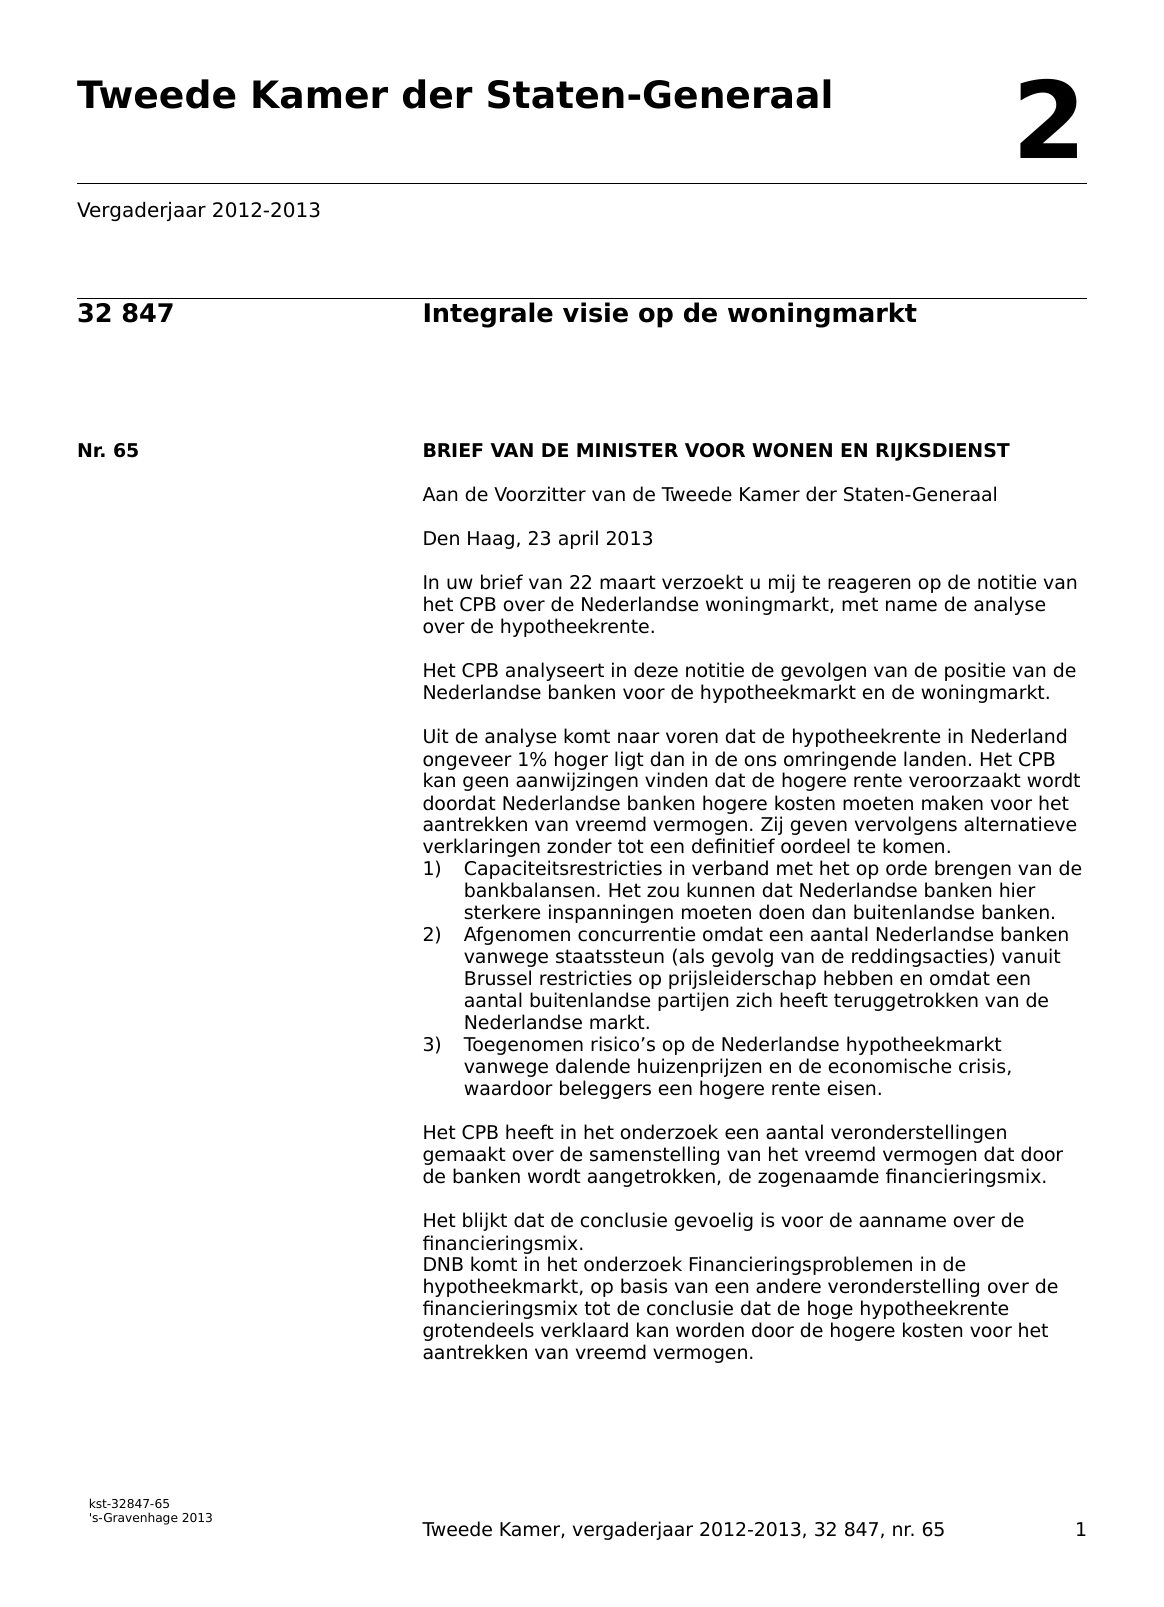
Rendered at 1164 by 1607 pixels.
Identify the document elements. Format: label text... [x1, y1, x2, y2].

subtitle 32 847 Integrale visie op de woningmarkt [77, 299, 1087, 329]
table_header 2 [886, 59, 1087, 183]
text 2) Afgenomen concurrentie omdat een aantal Nederlandse banken vanwege staatssteun (als gevolg van de reddingsacties) vanuit Brussel restricties op prijsleiderschap hebben en omdat een aantal buitenlandse partijen zich heeft teruggetrokken van de Nederlandse markt. [422, 924, 1087, 1034]
text Aan de Voorzitter van de Tweede Kamer der Staten-Generaal [422, 484, 1087, 506]
text 's-Gravenhage 2013 [88, 1511, 323, 1525]
text Uit de analyse komt naar voren dat de hypotheekrente in Nederland ongeveer 1% hoger ligt dan in de ons omringende landen. Het CPB kan geen aanwijzingen vinden dat de hogere rente veroorzaakt wordt doordat Nederlandse banken hogere kosten moeten maken voor het aantrekken van vreemd vermogen. Zij geven vervolgens alternatieve verklaringen zonder tot een definitief oordeel te komen. [422, 726, 1087, 858]
text kst-32847-65 [88, 1497, 323, 1511]
table_header Tweede Kamer der Staten-Generaal [77, 59, 886, 183]
text 1) Capaciteitsrestricties in verband met het op orde brengen van de bankbalansen. Het zou kunnen dat Nederlandse banken hier sterkere inspanningen moeten doen dan buitenlandse banken. [422, 858, 1087, 924]
text Het CPB analyseert in deze notitie de gevolgen van de positie van de Nederlandse banken voor de hypotheekmarkt en de woningmarkt. [422, 660, 1087, 704]
table_cell Vergaderjaar 2012-2013 [77, 184, 1087, 298]
text DNB komt in het onderzoek Financieringsproblemen in de hypotheekmarkt, op basis van een andere veronderstelling over de financieringsmix tot de conclusie dat de hoge hypotheekrente grotendeels verklaard kan worden door de hogere kosten voor het aantrekken van vreemd vermogen. [422, 1254, 1087, 1364]
text Het blijkt dat de conclusie gevoelig is voor de aanname over de financieringsmix. [422, 1210, 1087, 1254]
text Het CPB heeft in het onderzoek een aantal veronderstellingen gemaakt over de samenstelling van het vreemd vermogen dat door de banken wordt aangetrokken, de zogenaamde financieringsmix. [422, 1122, 1087, 1188]
text 3) Toegenomen risico’s op de Nederlandse hypotheekmarkt vanwege dalende huizenprijzen en de economische crisis, waardoor beleggers een hogere rente eisen. [422, 1034, 1087, 1100]
text In uw brief van 22 maart verzoekt u mij te reageren op de notitie van het CPB over de Nederlandse woningmarkt, met name de analyse over de hypotheekrente. [422, 572, 1087, 638]
subtitle Nr. 65 BRIEF VAN DE MINISTER VOOR WONEN EN RIJKSDIENST [77, 440, 1087, 462]
text Den Haag, 23 april 2013 [422, 528, 1087, 550]
